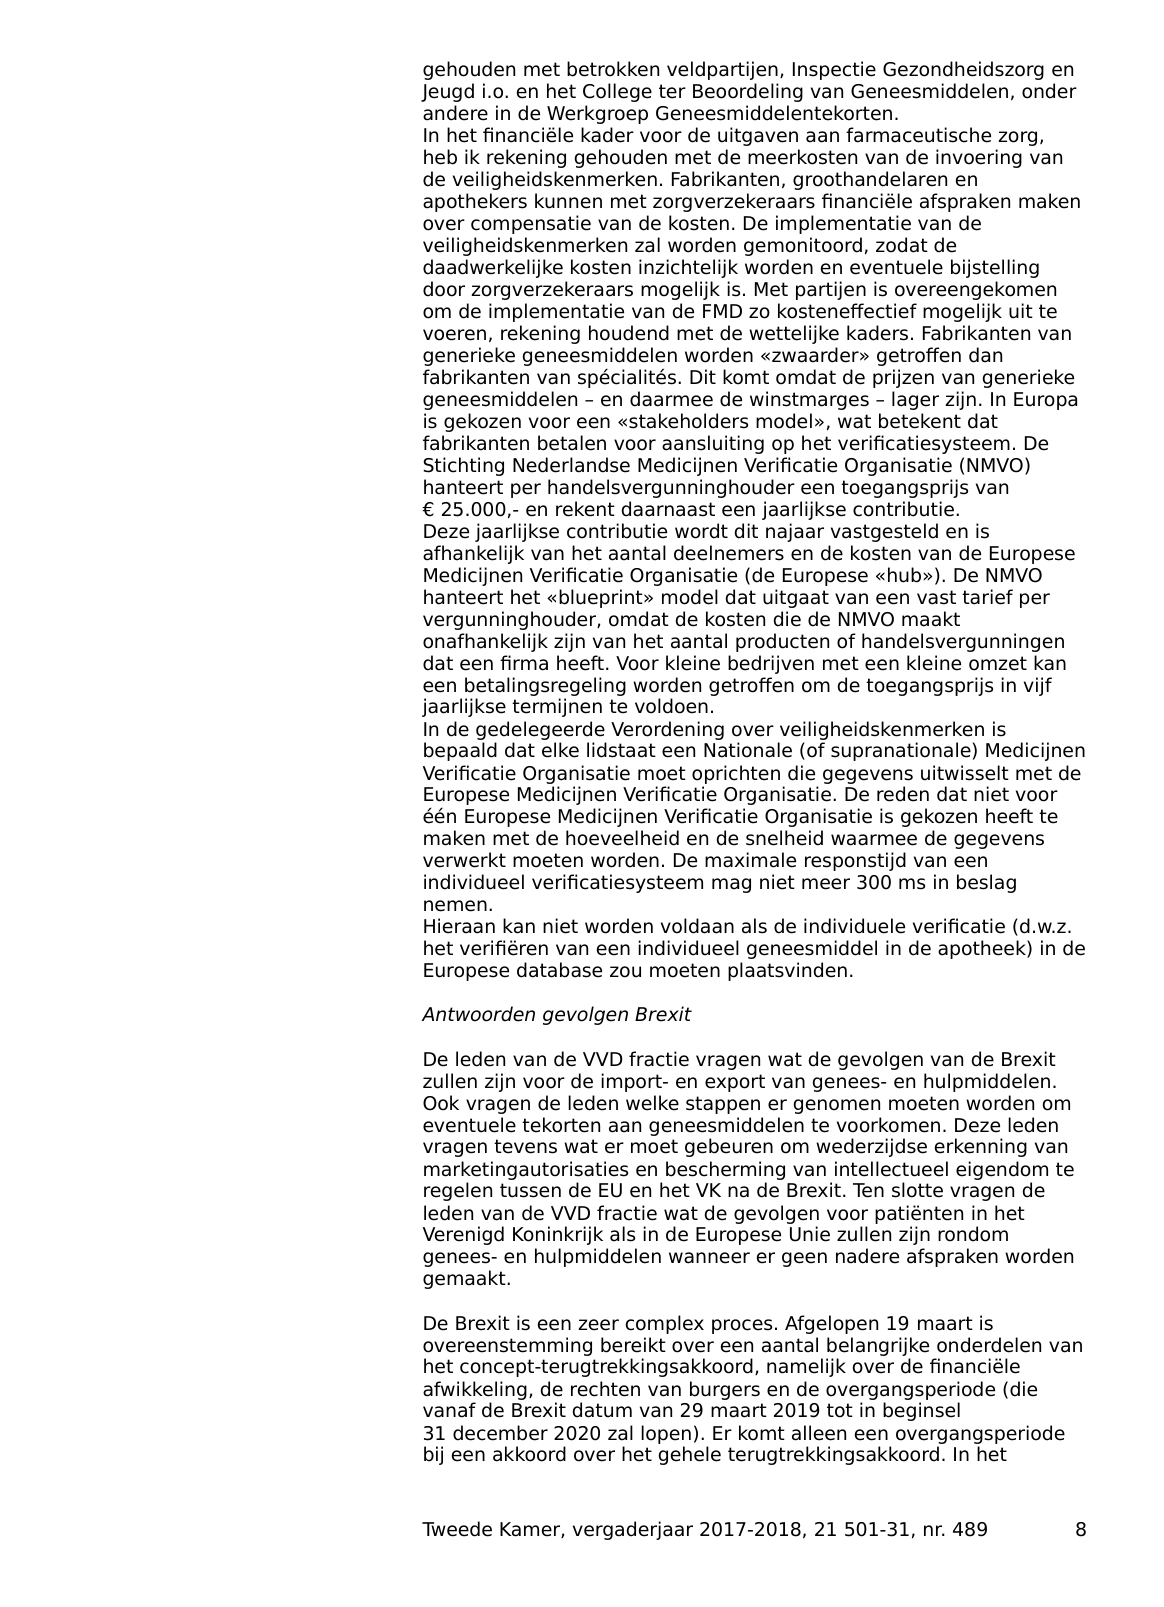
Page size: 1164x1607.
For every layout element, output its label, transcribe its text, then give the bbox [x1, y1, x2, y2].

text De leden van de VVD fractie vragen wat de gevolgen van de Brexit zullen zijn voor de import- en export van genees- en hulpmiddelen. Ook vragen de leden welke stappen er genomen moeten worden om eventuele tekorten aan geneesmiddelen te voorkomen. Deze leden vragen tevens wat er moet gebeuren om wederzijdse erkenning van marketingautorisaties en bescherming van intellectueel eigendom te regelen tussen de EU en het VK na de Brexit. Ten slotte vragen de leden van de VVD fractie wat de gevolgen voor patiënten in het Verenigd Koninkrijk als in de Europese Unie zullen zijn rondom genees- en hulpmiddelen wanneer er geen nadere afspraken worden gemaakt. [422, 1048, 1087, 1290]
text gehouden met betrokken veldpartijen, Inspectie Gezondheidszorg en Jeugd i.o. en het College ter Beoordeling van Geneesmiddelen, onder andere in de Werkgroep Geneesmiddelentekorten. [422, 59, 1087, 125]
text Deze jaarlijkse contributie wordt dit najaar vastgesteld en is afhankelijk van het aantal deelnemers en de kosten van de Europese Medicijnen Verificatie Organisatie (de Europese «hub»). De NMVO hanteert het «blueprint» model dat uitgaat van een vast tarief per vergunninghouder, omdat de kosten die de NMVO maakt onafhankelijk zijn van het aantal producten of handelsvergunningen dat een firma heeft. Voor kleine bedrijven met een kleine omzet kan een betalingsregeling worden getroffen om de toegangsprijs in vijf jaarlijkse termijnen te voldoen. [422, 521, 1087, 718]
text In het financiële kader voor de uitgaven aan farmaceutische zorg, heb ik rekening gehouden met de meerkosten van de invoering van de veiligheidskenmerken. Fabrikanten, groothandelaren en apothekers kunnen met zorgverzekeraars financiële afspraken maken over compensatie van de kosten. De implementatie van de veiligheidskenmerken zal worden gemonitoord, zodat de daadwerkelijke kosten inzichtelijk worden en eventuele bijstelling door zorgverzekeraars mogelijk is. Met partijen is overeengekomen om de implementatie van de FMD zo kosteneffectief mogelijk uit te voeren, rekening houdend met de wettelijke kaders. Fabrikanten van generieke geneesmiddelen worden «zwaarder» getroffen dan fabrikanten van spécialités. Dit komt omdat de prijzen van generieke geneesmiddelen – en daarmee de winstmarges – lager zijn. In Europa is gekozen voor een «stakeholders model», wat betekent dat fabrikanten betalen voor aansluiting op het verificatiesysteem. De Stichting Nederlandse Medicijnen Verificatie Organisatie (NMVO) hanteert per handelsvergunninghouder een toegangsprijs van € 25.000,- en rekent daarnaast een jaarlijkse contributie. [422, 125, 1087, 521]
subtitle Antwoorden gevolgen Brexit [422, 1004, 1087, 1026]
text Hieraan kan niet worden voldaan als de individuele verificatie (d.w.z. het verifiëren van een individueel geneesmiddel in de apotheek) in de Europese database zou moeten plaatsvinden. [422, 916, 1087, 982]
text De Brexit is een zeer complex proces. Afgelopen 19 maart is overeenstemming bereikt over een aantal belangrijke onderdelen van het concept-terugtrekkingsakkoord, namelijk over de financiële afwikkeling, de rechten van burgers en de overgangsperiode (die vanaf de Brexit datum van 29 maart 2019 tot in beginsel 31 december 2020 zal lopen). Er komt alleen een overgangsperiode bij een akkoord over het gehele terugtrekkingsakkoord. In het [422, 1312, 1087, 1466]
text In de gedelegeerde Verordening over veiligheidskenmerken is bepaald dat elke lidstaat een Nationale (of supranationale) Medicijnen Verificatie Organisatie moet oprichten die gegevens uitwisselt met de Europese Medicijnen Verificatie Organisatie. De reden dat niet voor één Europese Medicijnen Verificatie Organisatie is gekozen heeft te maken met de hoeveelheid en de snelheid waarmee de gegevens verwerkt moeten worden. De maximale responstijd van een individueel verificatiesysteem mag niet meer 300 ms in beslag nemen. [422, 718, 1087, 916]
